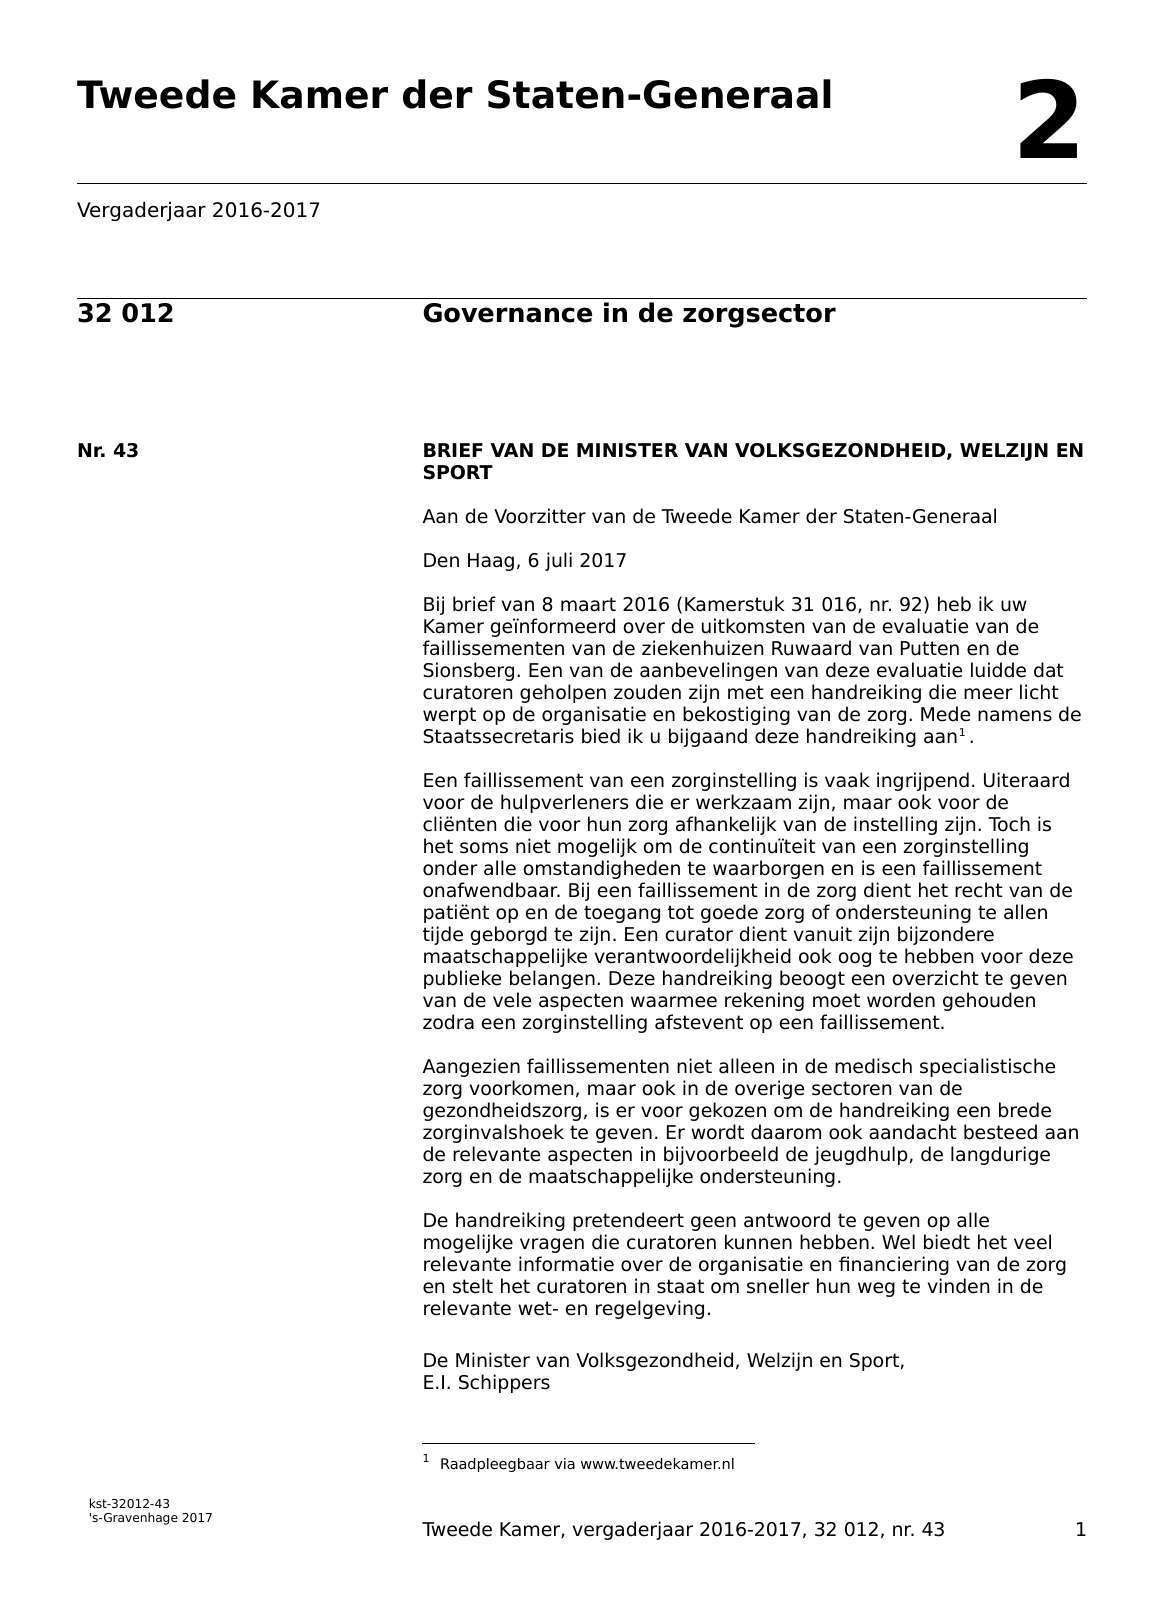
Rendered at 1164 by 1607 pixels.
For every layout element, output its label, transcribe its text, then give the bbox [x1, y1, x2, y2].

table_cell Vergaderjaar 2016-2017 [77, 184, 1087, 298]
text Aan de Voorzitter van de Tweede Kamer der Staten-Generaal [422, 506, 1087, 528]
text De handreiking pretendeert geen antwoord te geven op alle mogelijke vragen die curatoren kunnen hebben. Wel biedt het veel relevante informatie over de organisatie en financiering van de zorg en stelt het curatoren in staat om sneller hun weg te vinden in de relevante wet- en regelgeving. [422, 1210, 1087, 1320]
text Aangezien faillissementen niet alleen in de medisch specialistische zorg voorkomen, maar ook in de overige sectoren van de gezondheidszorg, is er voor gekozen om de handreiking een brede zorginvalshoek te geven. Er wordt daarom ook aandacht besteed aan de relevante aspecten in bijvoorbeeld de jeugdhulp, de langdurige zorg en de maatschappelijke ondersteuning. [422, 1056, 1087, 1188]
table_header 2 [886, 59, 1087, 183]
subtitle 32 012 Governance in de zorgsector [77, 299, 1087, 329]
text Bij brief van 8 maart 2016 (Kamerstuk 31 016, nr. 92) heb ik uw Kamer geïnformeerd over de uitkomsten van de evaluatie van de faillissementen van de ziekenhuizen Ruwaard van Putten en de Sionsberg. Een van de aanbevelingen van deze evaluatie luidde dat curatoren geholpen zouden zijn met een handreiking die meer licht werpt op de organisatie en bekostiging van de zorg. Mede namens de Staatssecretaris bied ik u bijgaand deze handreiking aan. [422, 594, 1087, 748]
text 's-Gravenhage 2017 [88, 1511, 323, 1525]
text Den Haag, 6 juli 2017 [422, 550, 1087, 572]
text De Minister van Volksgezondheid, Welzijn en Sport, E.I. Schippers [422, 1350, 1087, 1394]
table_header Tweede Kamer der Staten-Generaal [77, 59, 886, 183]
text Raadpleegbaar via www.tweedekamer.nl [422, 1452, 1087, 1474]
subtitle Nr. 43 BRIEF VAN DE MINISTER VAN VOLKSGEZONDHEID, WELZIJN EN SPORT [77, 440, 1087, 484]
text Een faillissement van een zorginstelling is vaak ingrijpend. Uiteraard voor de hulpverleners die er werkzaam zijn, maar ook voor de cliënten die voor hun zorg afhankelijk van de instelling zijn. Toch is het soms niet mogelijk om de continuïteit van een zorginstelling onder alle omstandigheden te waarborgen en is een faillissement onafwendbaar. Bij een faillissement in de zorg dient het recht van de patiënt op en de toegang tot goede zorg of ondersteuning te allen tijde geborgd te zijn. Een curator dient vanuit zijn bijzondere maatschappelijke verantwoordelijkheid ook oog te hebben voor deze publieke belangen. Deze handreiking beoogt een overzicht te geven van de vele aspecten waarmee rekening moet worden gehouden zodra een zorginstelling afstevent op een faillissement. [422, 770, 1087, 1034]
text kst-32012-43 [88, 1497, 323, 1511]
